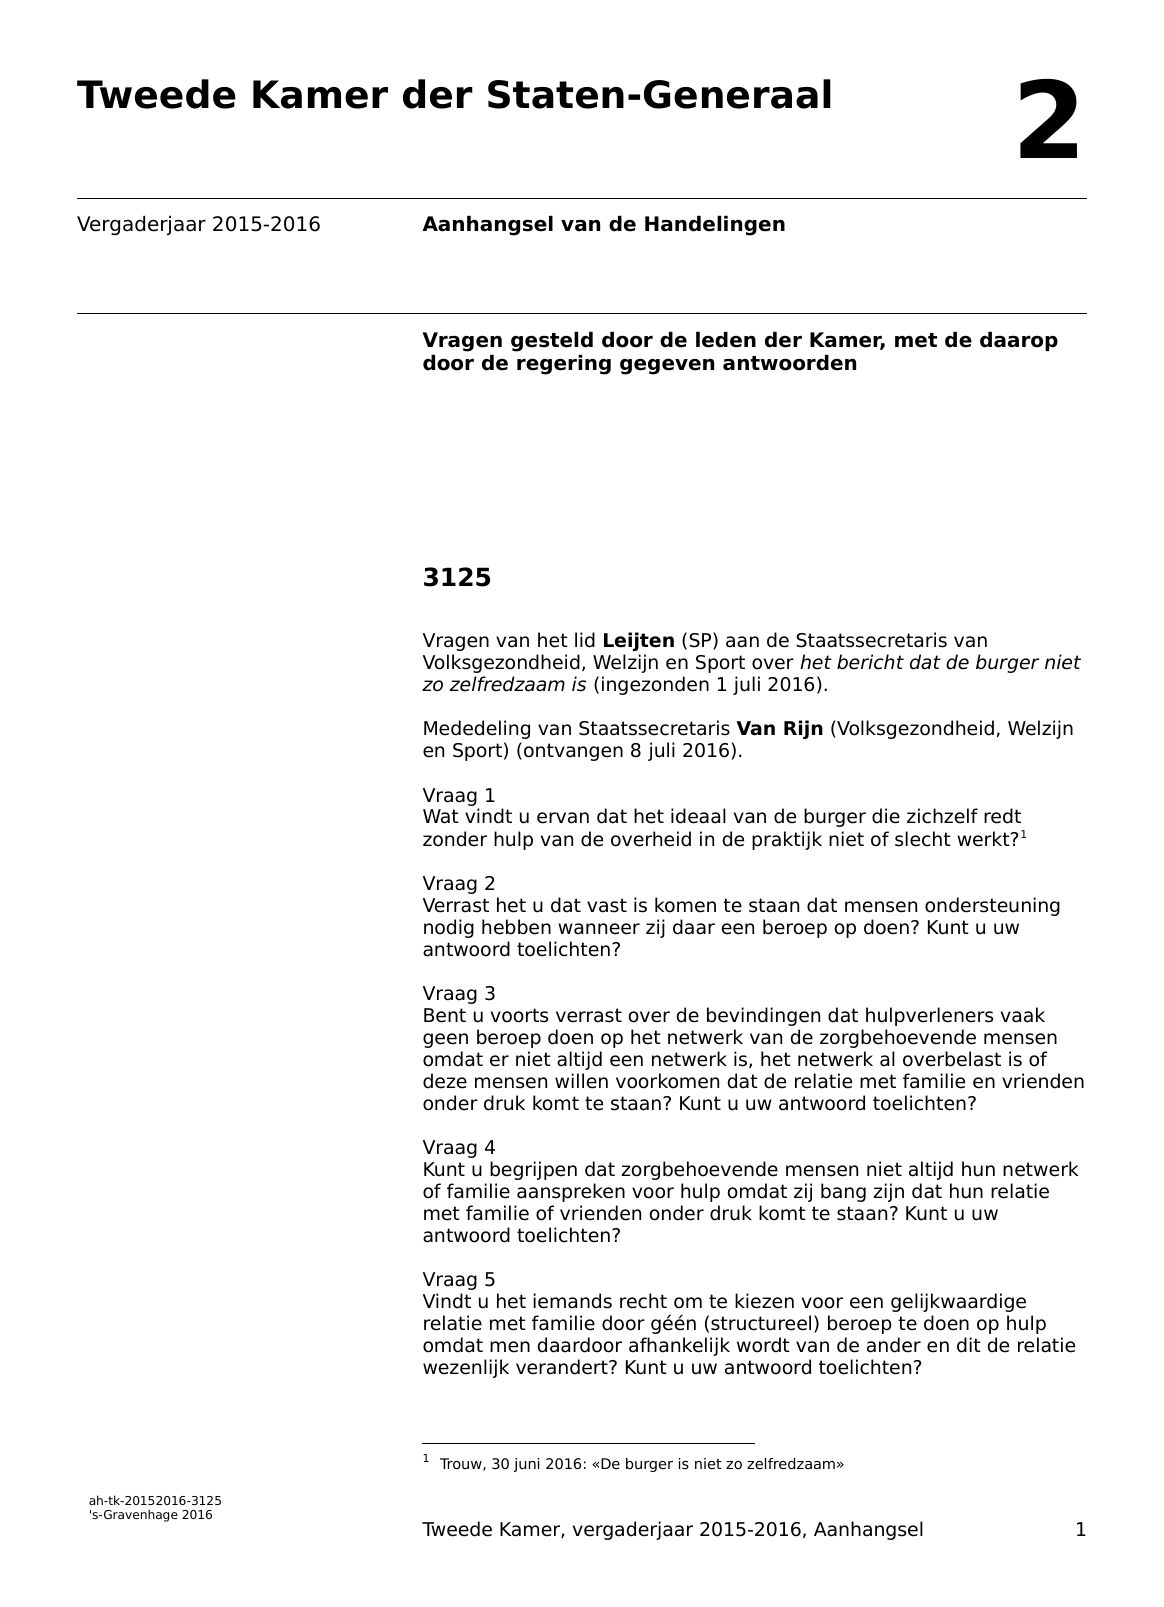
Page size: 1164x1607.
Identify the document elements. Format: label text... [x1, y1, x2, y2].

text Vraag 4 [422, 1137, 1087, 1159]
text ah-tk-20152016-3125 [88, 1494, 323, 1508]
text Trouw, 30 juni 2016: «De burger is niet zo zelfredzaam» [422, 1452, 1087, 1474]
text Mededeling van Staatssecretaris Van Rijn (Volksgezondheid, Welzijn en Sport) (ontvangen 8 juli 2016). [422, 718, 1087, 762]
table_cell Aanhangsel van de Handelingen [422, 199, 1087, 313]
table_cell Vergaderjaar 2015-2016 [77, 199, 422, 313]
text Vraag 5 [422, 1269, 1087, 1291]
table_cell [77, 314, 422, 375]
text Vraag 1 [422, 784, 1087, 806]
text Verrast het u dat vast is komen te staan dat mensen ondersteuning nodig hebben wanneer zij daar een beroep op doen? Kunt u uw antwoord toelichten? [422, 894, 1087, 961]
text Vragen van het lid Leijten (SP) aan de Staatssecretaris van Volksgezondheid, Welzijn en Sport over het bericht dat de burger niet zo zelfredzaam is (ingezonden 1 juli 2016). [422, 630, 1087, 696]
text Vraag 2 [422, 873, 1087, 894]
text Vindt u het iemands recht om te kiezen voor een gelijkwaardige relatie met familie door géén (structureel) beroep te doen op hulp omdat men daardoor afhankelijk wordt van de ander en dit de relatie wezenlijk verandert? Kunt u uw antwoord toelichten? [422, 1291, 1087, 1379]
table_cell Vragen gesteld door de leden der Kamer, met de daarop door de regering gegeven antwoorden [422, 314, 1087, 375]
text Wat vindt u ervan dat het ideaal van de burger die zichzelf redt zonder hulp van de overheid in de praktijk niet of slecht werkt? [422, 806, 1087, 850]
text Kunt u begrijpen dat zorgbehoevende mensen niet altijd hun netwerk of familie aanspreken voor hulp omdat zij bang zijn dat hun relatie met familie of vrienden onder druk komt te staan? Kunt u uw antwoord toelichten? [422, 1159, 1087, 1247]
text 's-Gravenhage 2016 [88, 1508, 323, 1522]
text 3125 [422, 563, 1087, 592]
table_header 2 [886, 59, 1087, 198]
text Vraag 3 [422, 983, 1087, 1005]
table_header Tweede Kamer der Staten-Generaal [77, 59, 886, 198]
text Bent u voorts verrast over de bevindingen dat hulpverleners vaak geen beroep doen op het netwerk van de zorgbehoevende mensen omdat er niet altijd een netwerk is, het netwerk al overbelast is of deze mensen willen voorkomen dat de relatie met familie en vrienden onder druk komt te staan? Kunt u uw antwoord toelichten? [422, 1005, 1087, 1114]
